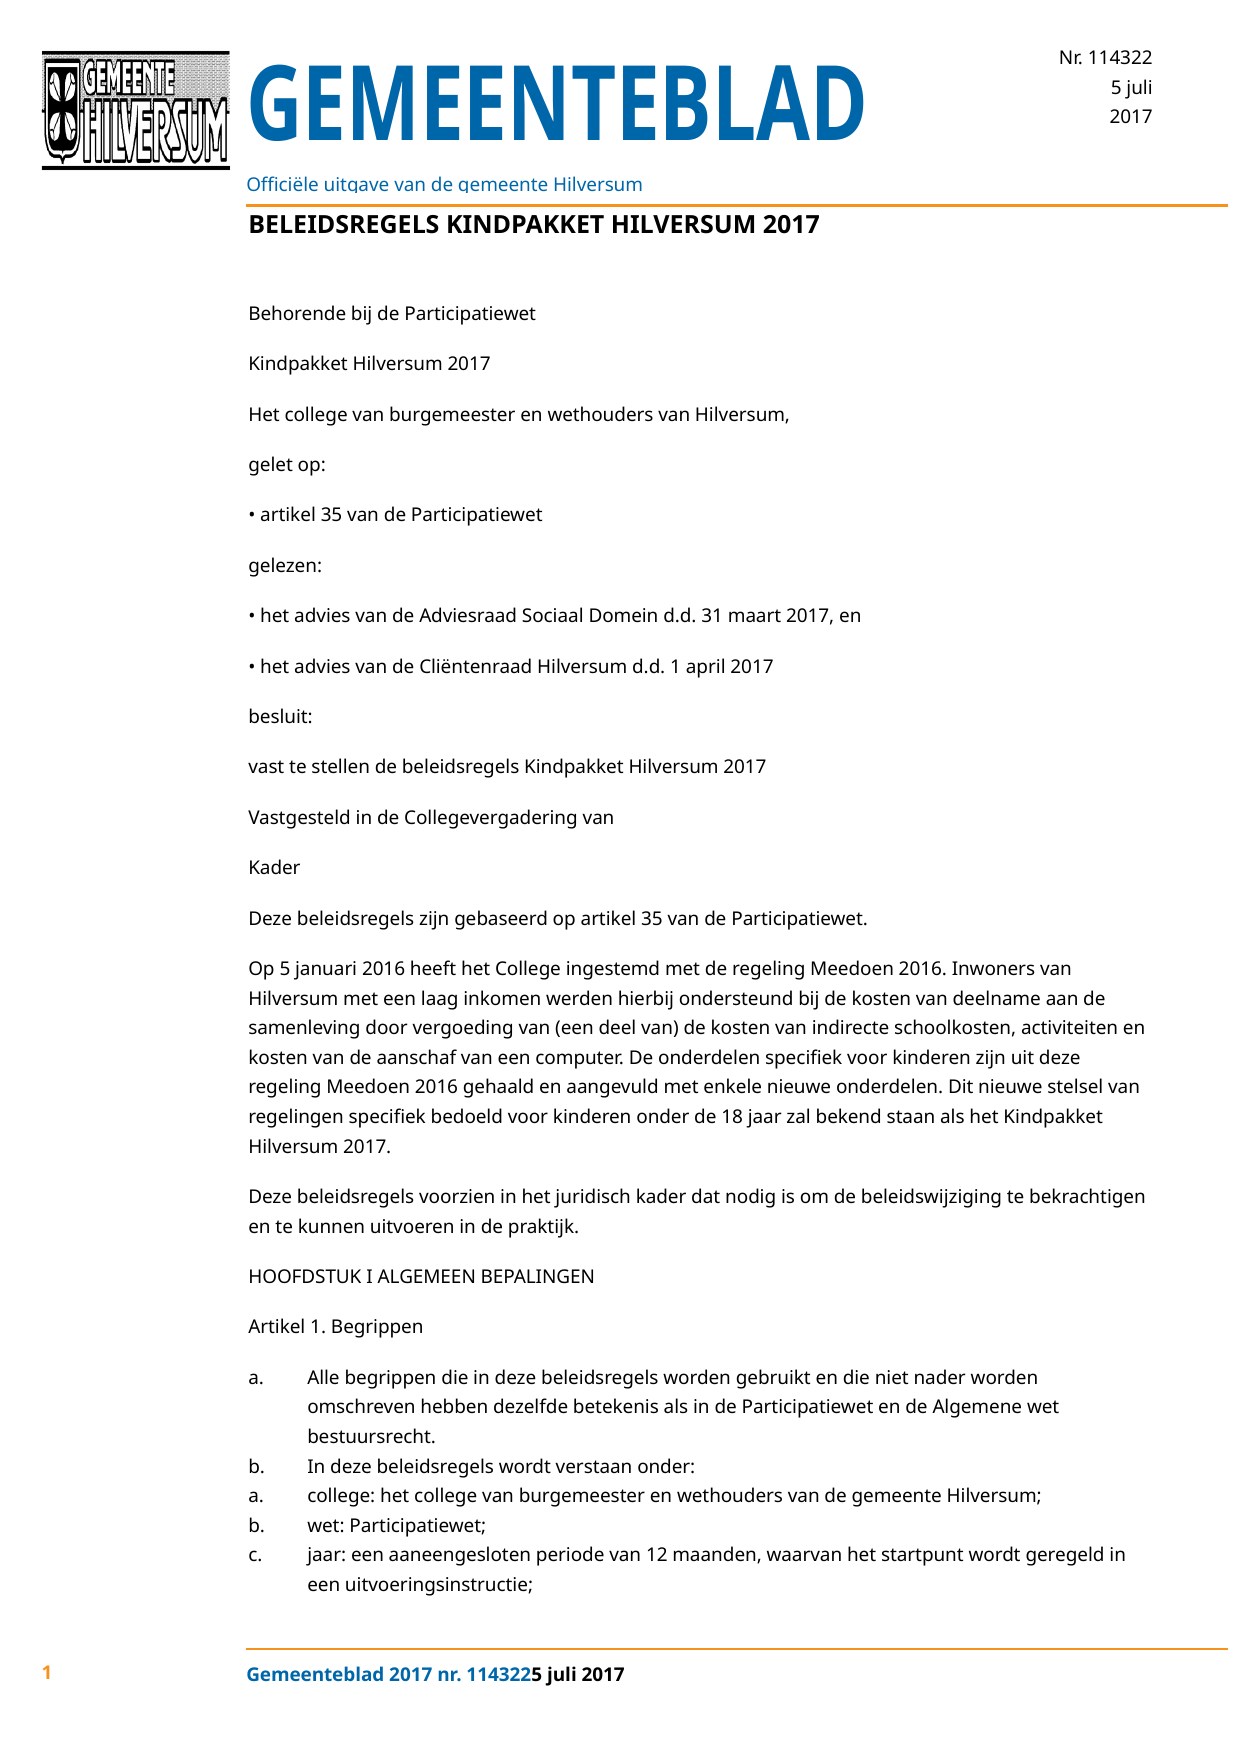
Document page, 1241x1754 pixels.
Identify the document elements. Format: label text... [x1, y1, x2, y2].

list In deze beleidsregels wordt verstaan onder: [248, 1453, 1152, 1478]
text Deze beleidsregels voorzien in het juridisch kader dat nodig is om de beleidswijziging te bekrachtigen en te kunnen uitvoeren in de praktijk. [248, 1183, 1152, 1238]
text • het advies van de Adviesraad Sociaal Domein d.d. 31 maart 2017, en [248, 602, 1152, 628]
text gelezen: [248, 552, 1152, 578]
text HOOFDSTUK I ALGEMEEN BEPALINGEN [248, 1263, 1152, 1289]
text Behorende bij de Participatiewet [248, 300, 1152, 326]
list college: het college van burgemeester en wethouders van de gemeente Hilversum; [248, 1482, 1152, 1508]
text BELEIDSREGELS KINDPAKKET HILVERSUM 2017 [248, 207, 1152, 241]
list jaar: een aaneengesloten periode van 12 maanden, waarvan het startpunt wordt geregeld in een uitvoeringsinstructie; [248, 1542, 1152, 1597]
list Alle begrippen die in deze beleidsregels worden gebruikt en die niet nader worden omschreven hebben dezelfde betekenis als in de Participatiewet en de Algemene wet bestuursrecht. [248, 1364, 1152, 1449]
text Deze beleidsregels zijn gebaseerd op artikel 35 van de Participatiewet. [248, 905, 1152, 931]
text besluit: [248, 703, 1152, 729]
text Artikel 1. Begrippen [248, 1314, 1152, 1339]
list wet: Participatiewet; [248, 1512, 1152, 1538]
text Het college van burgemeester en wethouders van Hilversum, [248, 401, 1152, 426]
text Kindpakket Hilversum 2017 [248, 350, 1152, 376]
text • artikel 35 van de Participatiewet [248, 502, 1152, 527]
text Kader [248, 854, 1152, 880]
text gelet op: [248, 451, 1152, 477]
picture [41, 47, 231, 172]
text • het advies van de Cliëntenraad Hilversum d.d. 1 april 2017 [248, 653, 1152, 678]
text Vastgesteld in de Collegevergadering van [248, 804, 1152, 830]
text Op 5 januari 2016 heeft het College ingestemd met de regeling Meedoen 2016. Inwoners van Hilversum met een laag inkomen werden hierbij ondersteund bij de kosten van deelname aan de samenleving door vergoeding van (een deel van) de kosten van indirecte schoolkosten, activiteiten en kosten van de aanschaf van een computer. De onderdelen specifiek voor kinderen zijn uit deze regeling Meedoen 2016 gehaald en aangevuld met enkele nieuwe onderdelen. Dit nieuwe stelsel van regelingen specifiek bedoeld voor kinderen onder de 18 jaar zal bekend staan als het Kindpakket Hilversum 2017. [248, 955, 1152, 1158]
text vast te stellen de beleidsregels Kindpakket Hilversum 2017 [248, 754, 1152, 779]
